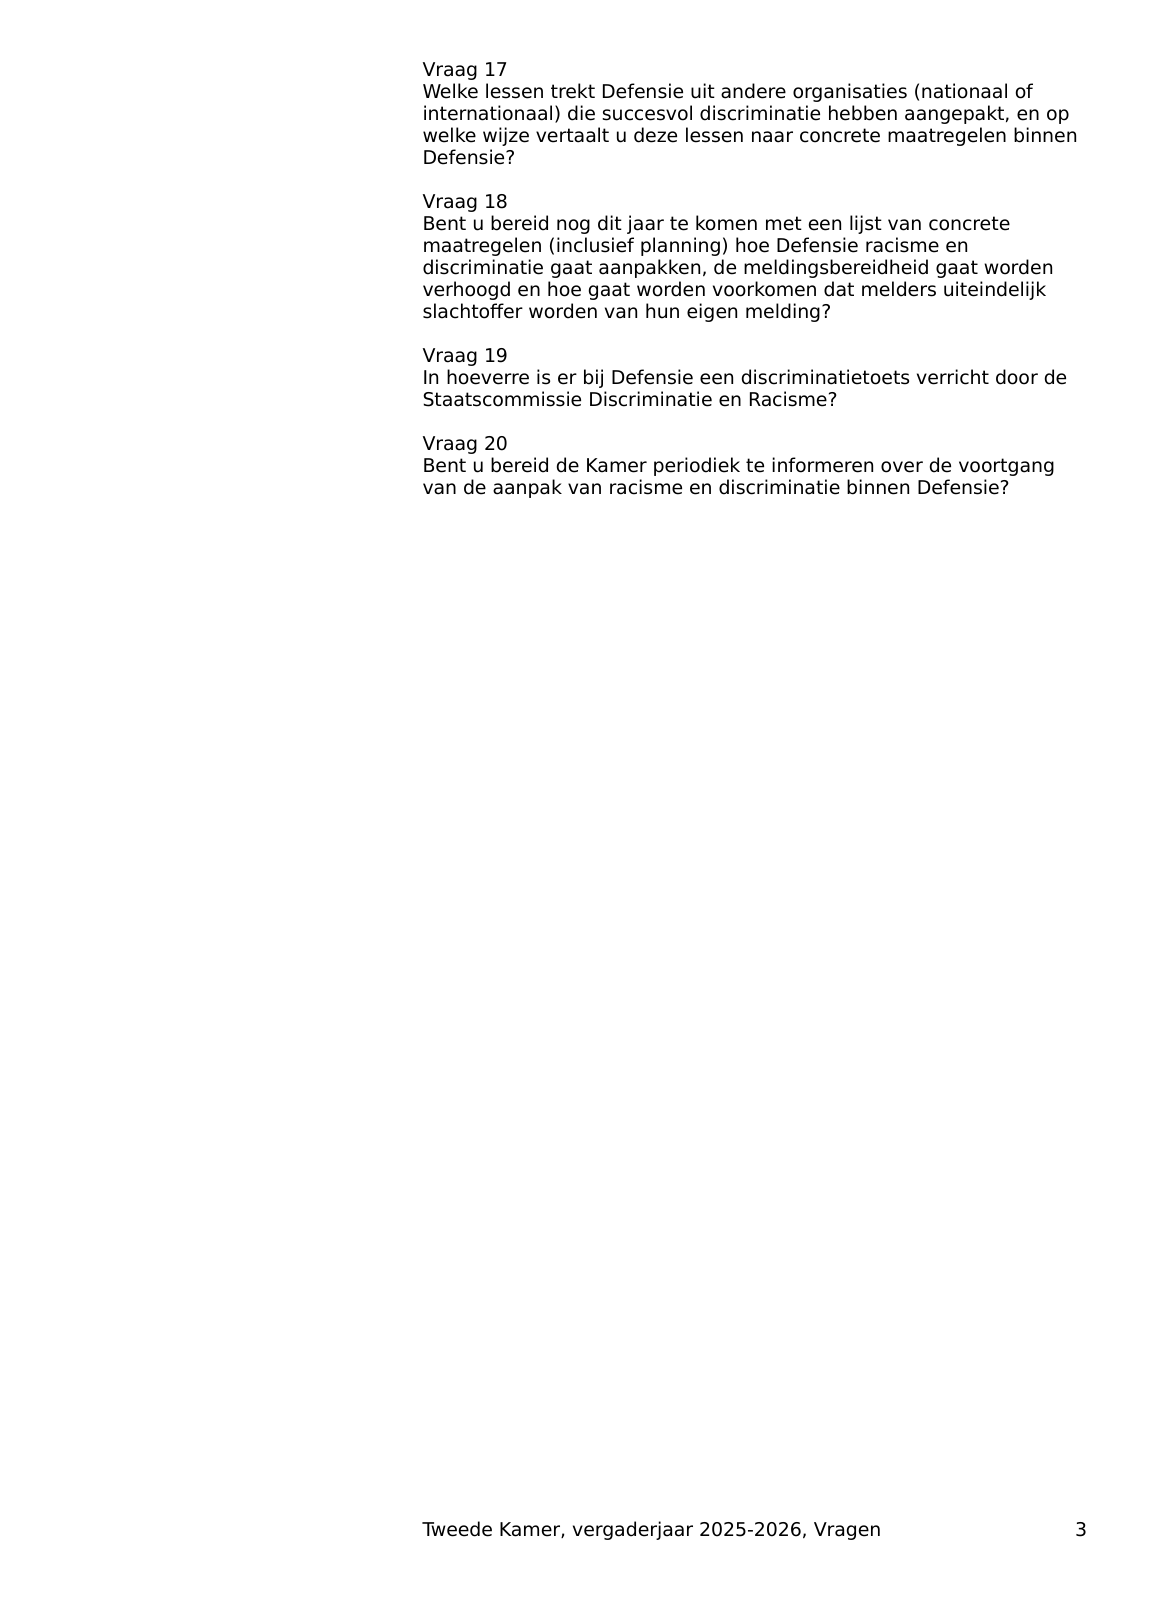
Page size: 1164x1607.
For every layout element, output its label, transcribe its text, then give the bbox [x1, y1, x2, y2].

text Vraag 19 [422, 345, 1087, 367]
text Bent u bereid de Kamer periodiek te informeren over de voortgang van de aanpak van racisme en discriminatie binnen Defensie? [422, 455, 1087, 499]
text Vraag 20 [422, 433, 1087, 455]
text Welke lessen trekt Defensie uit andere organisaties (nationaal of internationaal) die succesvol discriminatie hebben aangepakt, en op welke wijze vertaalt u deze lessen naar concrete maatregelen binnen Defensie? [422, 81, 1087, 169]
text Vraag 18 [422, 191, 1087, 213]
text In hoeverre is er bij Defensie een discriminatietoets verricht door de Staatscommissie Discriminatie en Racisme? [422, 367, 1087, 411]
text Vraag 17 [422, 59, 1087, 81]
text Bent u bereid nog dit jaar te komen met een lijst van concrete maatregelen (inclusief planning) hoe Defensie racisme en discriminatie gaat aanpakken, de meldingsbereidheid gaat worden verhoogd en hoe gaat worden voorkomen dat melders uiteindelijk slachtoffer worden van hun eigen melding? [422, 213, 1087, 323]
